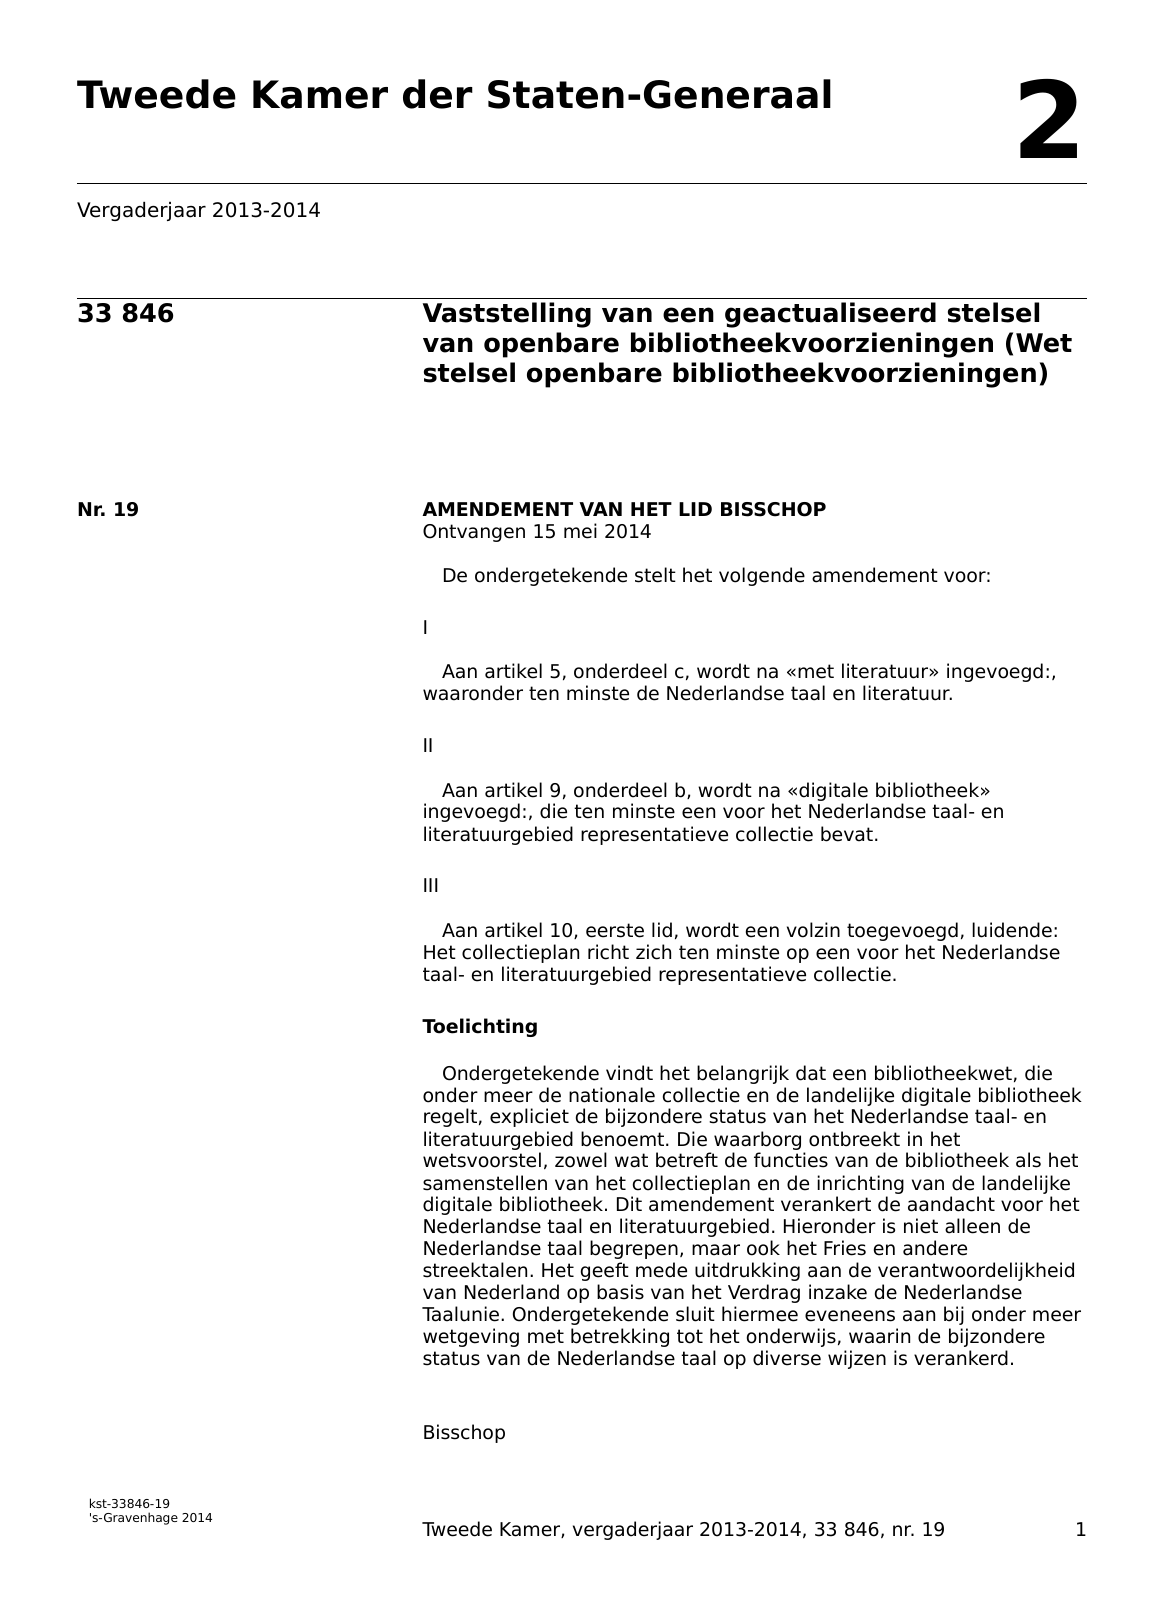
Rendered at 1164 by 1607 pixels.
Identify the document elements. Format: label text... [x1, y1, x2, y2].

text Bisschop [422, 1400, 1087, 1444]
text Aan artikel 10, eerste lid, wordt een volzin toegevoegd, luidende: Het collectieplan richt zich ten minste op een voor het Nederlandse taal- en literatuurgebied representatieve collectie. [422, 919, 1087, 986]
table_header Tweede Kamer der Staten-Generaal [77, 59, 886, 183]
text kst-33846-19 [88, 1497, 323, 1511]
text Aan artikel 9, onderdeel b, wordt na «digitale bibliotheek» ingevoegd:, die ten minste een voor het Nederlandse taal- en literatuurgebied representatieve collectie bevat. [422, 779, 1087, 845]
subtitle Toelichting [422, 1016, 1087, 1037]
subtitle Nr. 19 AMENDEMENT VAN HET LID BISSCHOP [77, 499, 1087, 521]
text Aan artikel 5, onderdeel c, wordt na «met literatuur» ingevoegd:, waaronder ten minste de Nederlandse taal en literatuur. [422, 661, 1087, 705]
subtitle II [422, 735, 1087, 757]
text Ontvangen 15 mei 2014 [422, 521, 1087, 543]
subtitle 33 846 Vaststelling van een geactualiseerd stelsel van openbare bibliotheekvoorzieningen (Wet stelsel openbare bibliotheekvoorzieningen) [77, 299, 1087, 388]
text Ondergetekende vindt het belangrijk dat een bibliotheekwet, die onder meer de nationale collectie en de landelijke digitale bibliotheek regelt, expliciet de bijzondere status van het Nederlandse taal- en literatuurgebied benoemt. Die waarborg ontbreekt in het wetsvoorstel, zowel wat betreft de functies van de bibliotheek als het samenstellen van het collectieplan en de inrichting van de landelijke digitale bibliotheek. Dit amendement verankert de aandacht voor het Nederlandse taal en literatuurgebied. Hieronder is niet alleen de Nederlandse taal begrepen, maar ook het Fries en andere streektalen. Het geeft mede uitdrukking aan de verantwoordelijkheid van Nederland op basis van het Verdrag inzake de Nederlandse Taalunie. Ondergetekende sluit hiermee eveneens aan bij onder meer wetgeving met betrekking tot het onderwijs, waarin de bijzondere status van de Nederlandse taal op diverse wijzen is verankerd. [422, 1062, 1087, 1370]
subtitle III [422, 875, 1087, 897]
subtitle I [422, 617, 1087, 639]
text De ondergetekende stelt het volgende amendement voor: [422, 565, 1087, 587]
table_header 2 [886, 59, 1087, 183]
text 's-Gravenhage 2014 [88, 1511, 323, 1525]
table_cell Vergaderjaar 2013-2014 [77, 184, 1087, 298]
